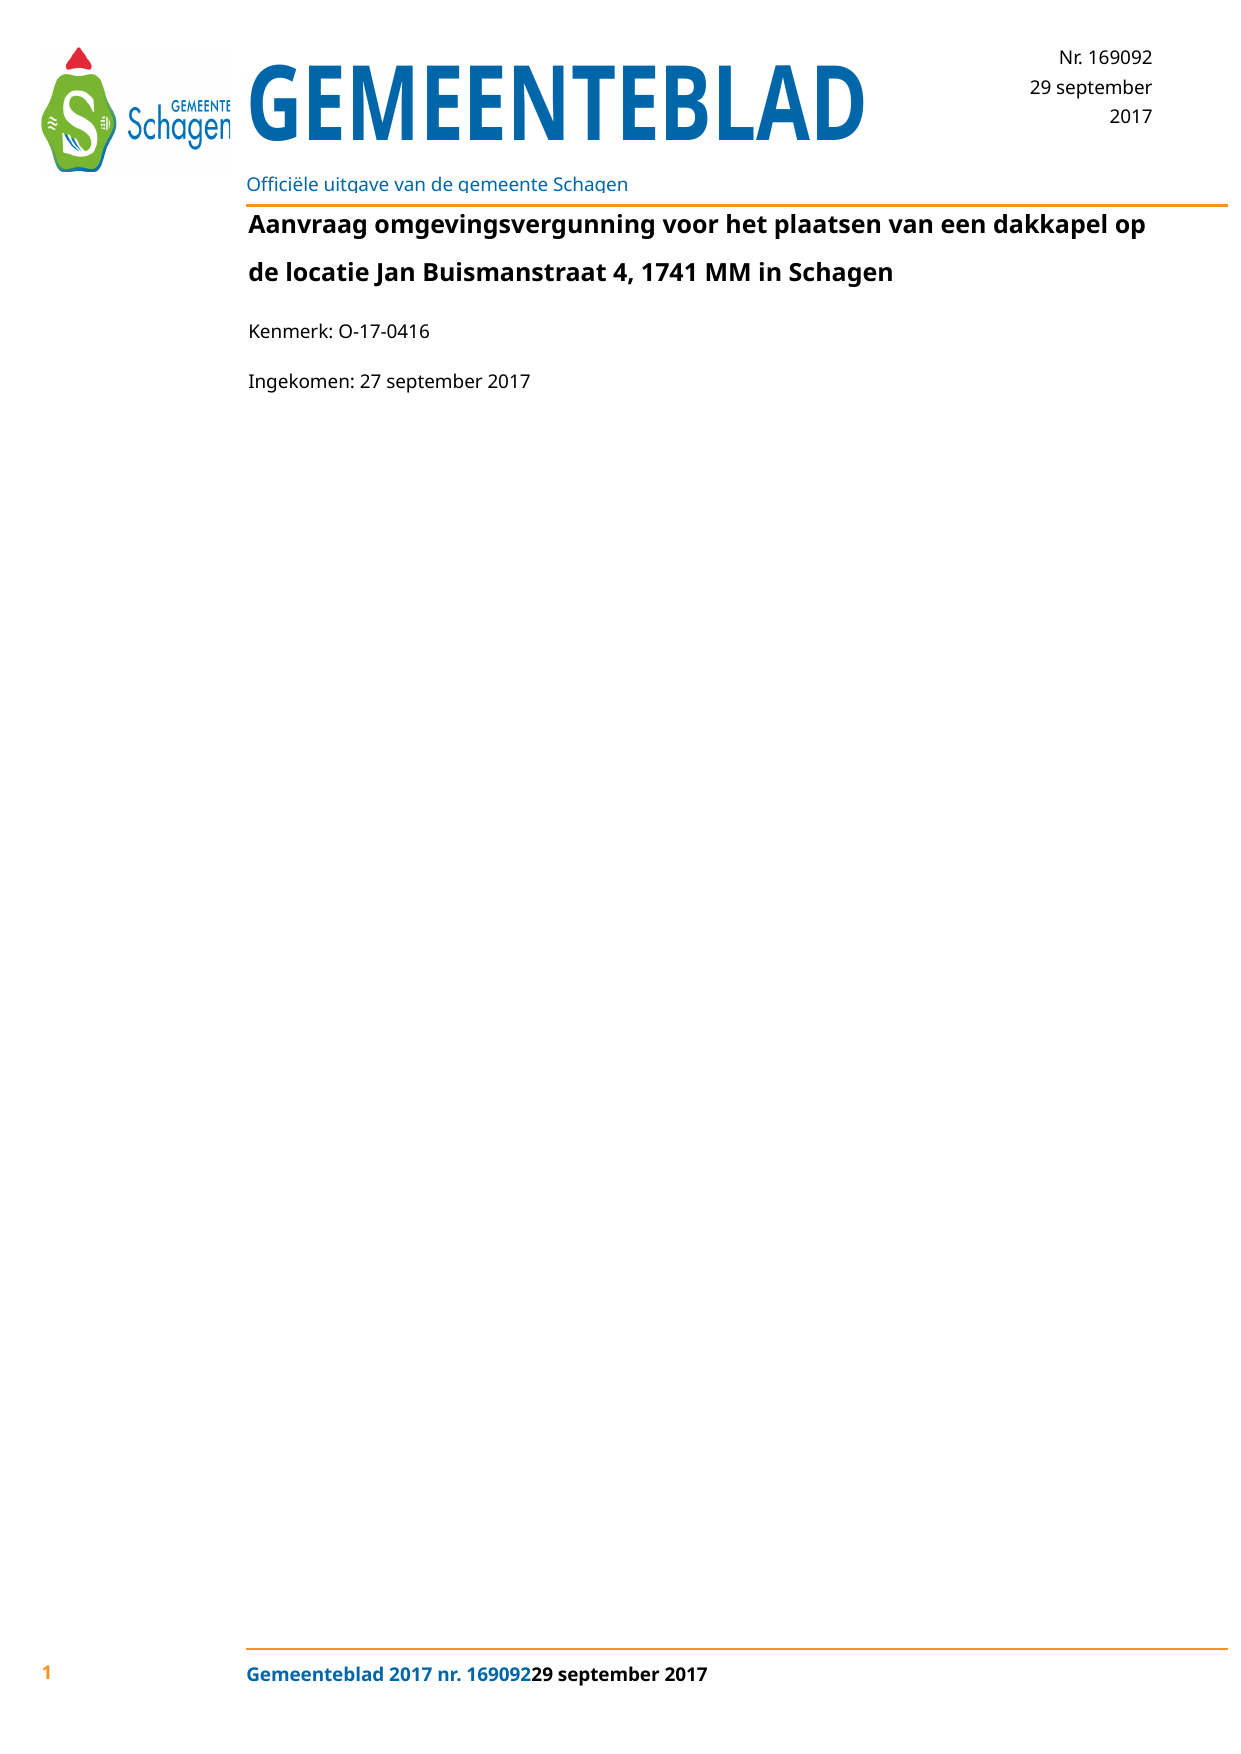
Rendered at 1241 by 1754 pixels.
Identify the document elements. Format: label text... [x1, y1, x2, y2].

text Ingekomen: 27 september 2017 [248, 368, 1152, 394]
text Aanvraag omgevingsvergunning voor het plaatsen van een dakkapel op de locatie Jan Buismanstraat 4, 1741 MM in Schagen [248, 207, 1152, 288]
picture [41, 47, 231, 172]
text Kenmerk: O-17-0416 [248, 318, 1152, 344]
